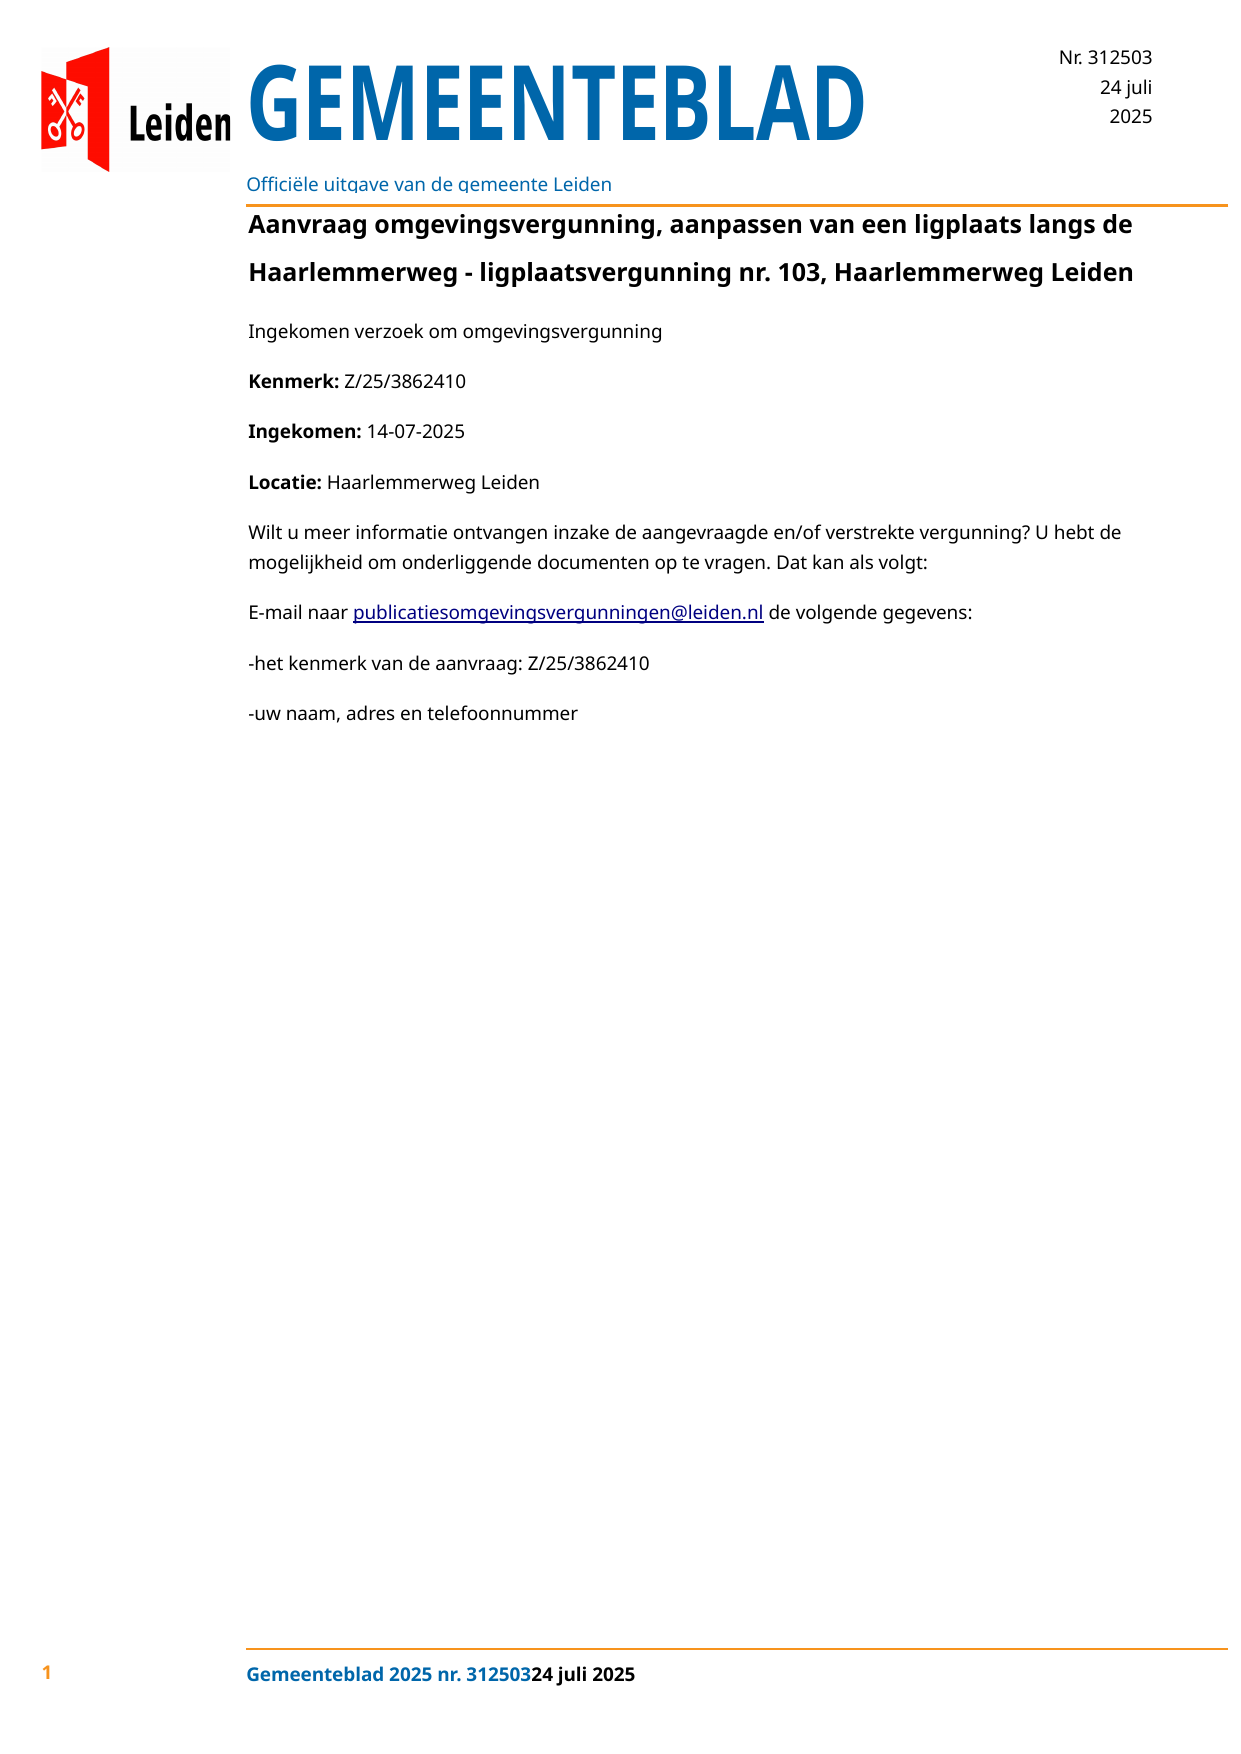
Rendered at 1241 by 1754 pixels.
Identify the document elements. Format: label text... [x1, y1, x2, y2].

text Ingekomen verzoek om omgevingsvergunning [248, 318, 1152, 344]
text -het kenmerk van de aanvraag: Z/25/3862410 [248, 650, 1152, 676]
text -uw naam, adres en telefoonnummer [248, 700, 1152, 726]
text Aanvraag omgevingsvergunning, aanpassen van een ligplaats langs de Haarlemmerweg - ligplaatsvergunning nr. 103, Haarlemmerweg Leiden [248, 207, 1152, 288]
text Ingekomen: 14-07-2025 [248, 419, 1152, 444]
text Locatie: Haarlemmerweg Leiden [248, 469, 1152, 495]
picture [41, 47, 231, 172]
text E-mail naar publicatiesomgevingsvergunningen@leiden.nl de volgende gegevens: [248, 599, 1152, 625]
text Wilt u meer informatie ontvangen inzake de aangevraagde en/of verstrekte vergunning? U hebt de mogelijkheid om onderliggende documenten op te vragen. Dat kan als volgt: [248, 519, 1152, 575]
text Kenmerk: Z/25/3862410 [248, 368, 1152, 394]
